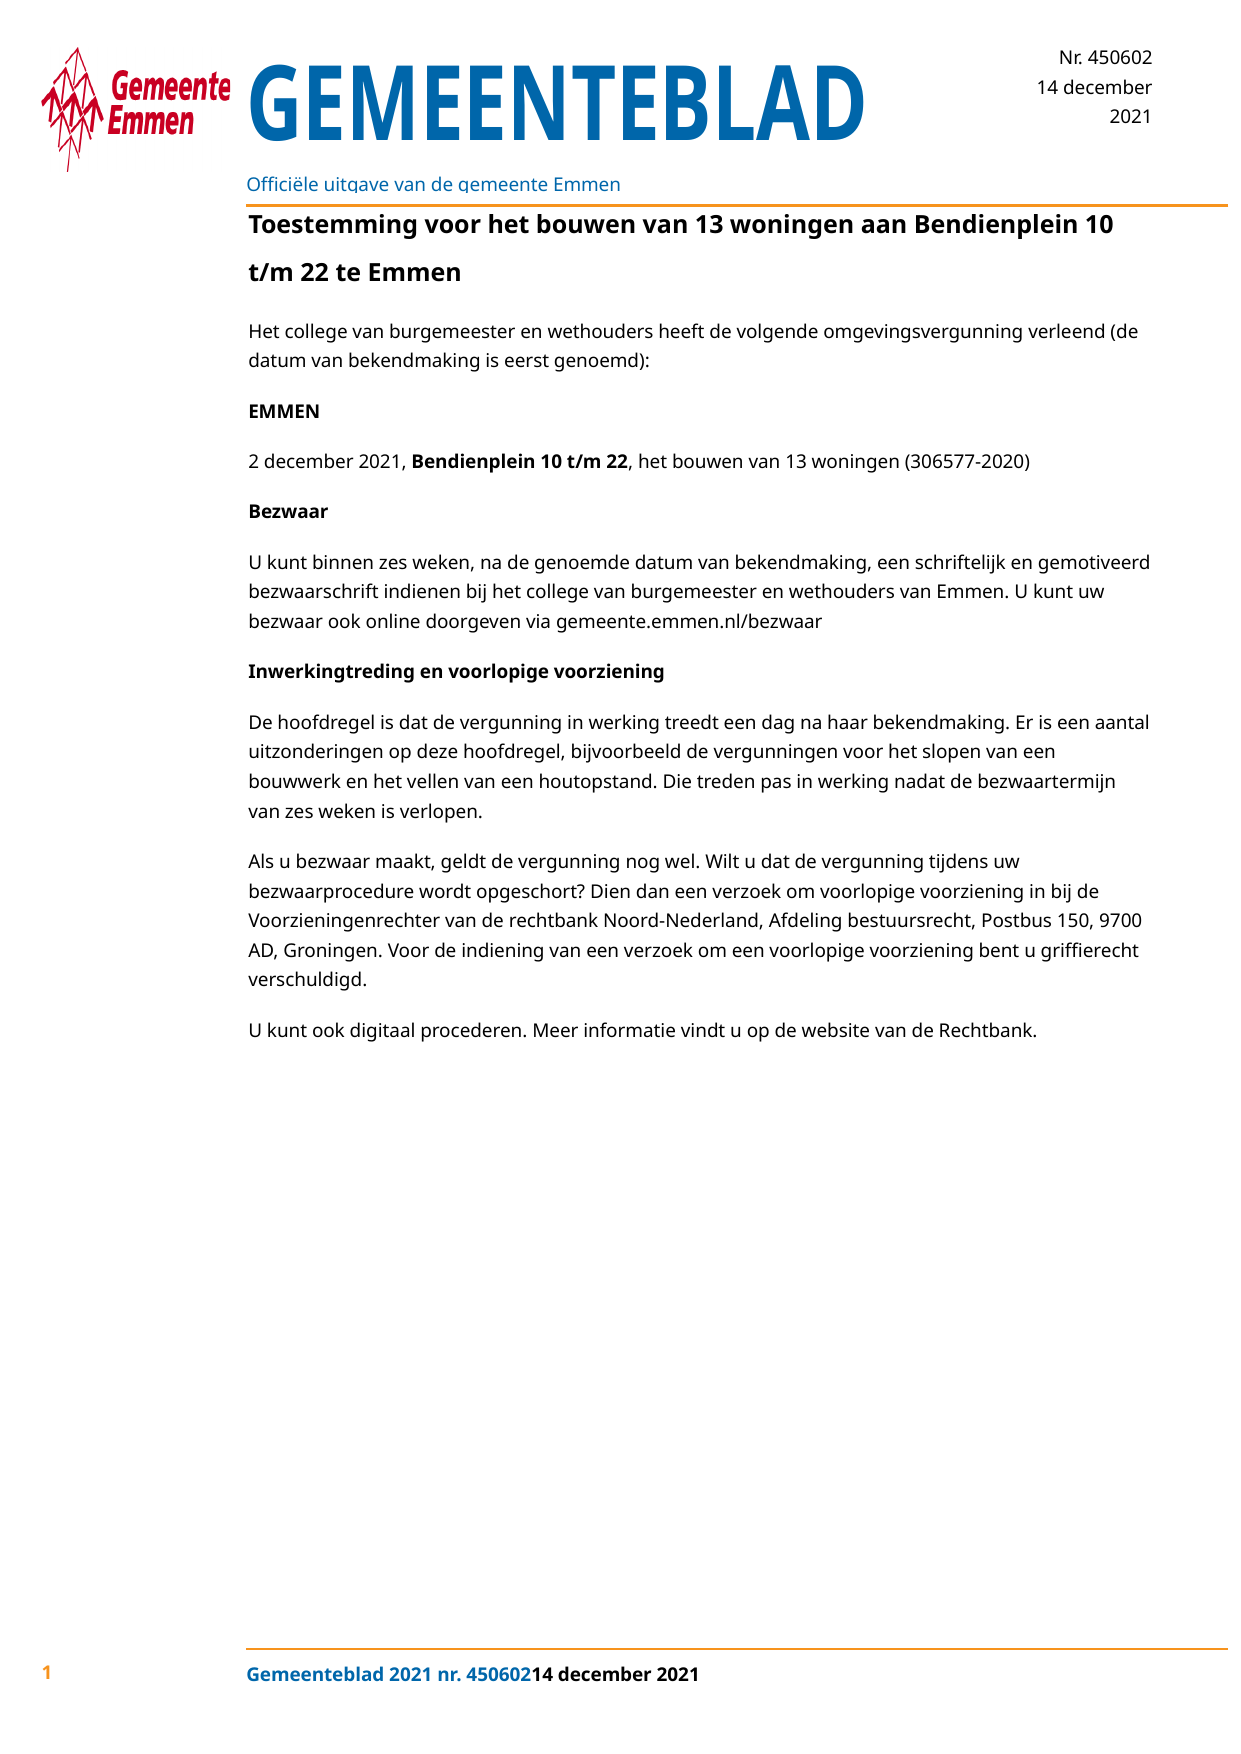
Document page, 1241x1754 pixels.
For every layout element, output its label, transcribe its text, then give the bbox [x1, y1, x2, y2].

text U kunt ook digitaal procederen. Meer informatie vindt u op de website van de Rechtbank. [248, 1017, 1152, 1043]
text 2 december 2021, Bendienplein 10 t/m 22, het bouwen van 13 woningen (306577-2020) [248, 448, 1152, 474]
text Bezwaar [248, 499, 1152, 524]
text Als u bezwaar maakt, geldt de vergunning nog wel. Wilt u dat de vergunning tijdens uw bezwaarprocedure wordt opgeschort? Dien dan een verzoek om voorlopige voorziening in bij de Voorzieningenrechter van de rechtbank Noord-Nederland, Afdeling bestuursrecht, Postbus 150, 9700 AD, Groningen. Voor de indiening van een verzoek om een voorlopige voorziening bent u griffierecht verschuldigd. [248, 848, 1152, 992]
text De hoofdregel is dat de vergunning in werking treedt een dag na haar bekendmaking. Er is een aantal uitzonderingen op deze hoofdregel, bijvoorbeeld de vergunningen voor het slopen van een bouwwerk en het vellen van een houtopstand. Die treden pas in werking nadat de bezwaartermijn van zes weken is verlopen. [248, 709, 1152, 824]
text Het college van burgemeester en wethouders heeft de volgende omgevingsvergunning verleend (de datum van bekendmaking is eerst genoemd): [248, 318, 1152, 373]
text Inwerkingtreding en voorlopige voorziening [248, 659, 1152, 684]
text EMMEN [248, 398, 1152, 424]
text Toestemming voor het bouwen van 13 woningen aan Bendienplein 10 t/m 22 te Emmen [248, 207, 1152, 288]
picture [41, 47, 231, 172]
text U kunt binnen zes weken, na de genoemde datum van bekendmaking, een schriftelijk en gemotiveerd bezwaarschrift indienen bij het college van burgemeester en wethouders van Emmen. U kunt uw bezwaar ook online doorgeven via gemeente.emmen.nl/bezwaar [248, 549, 1152, 634]
